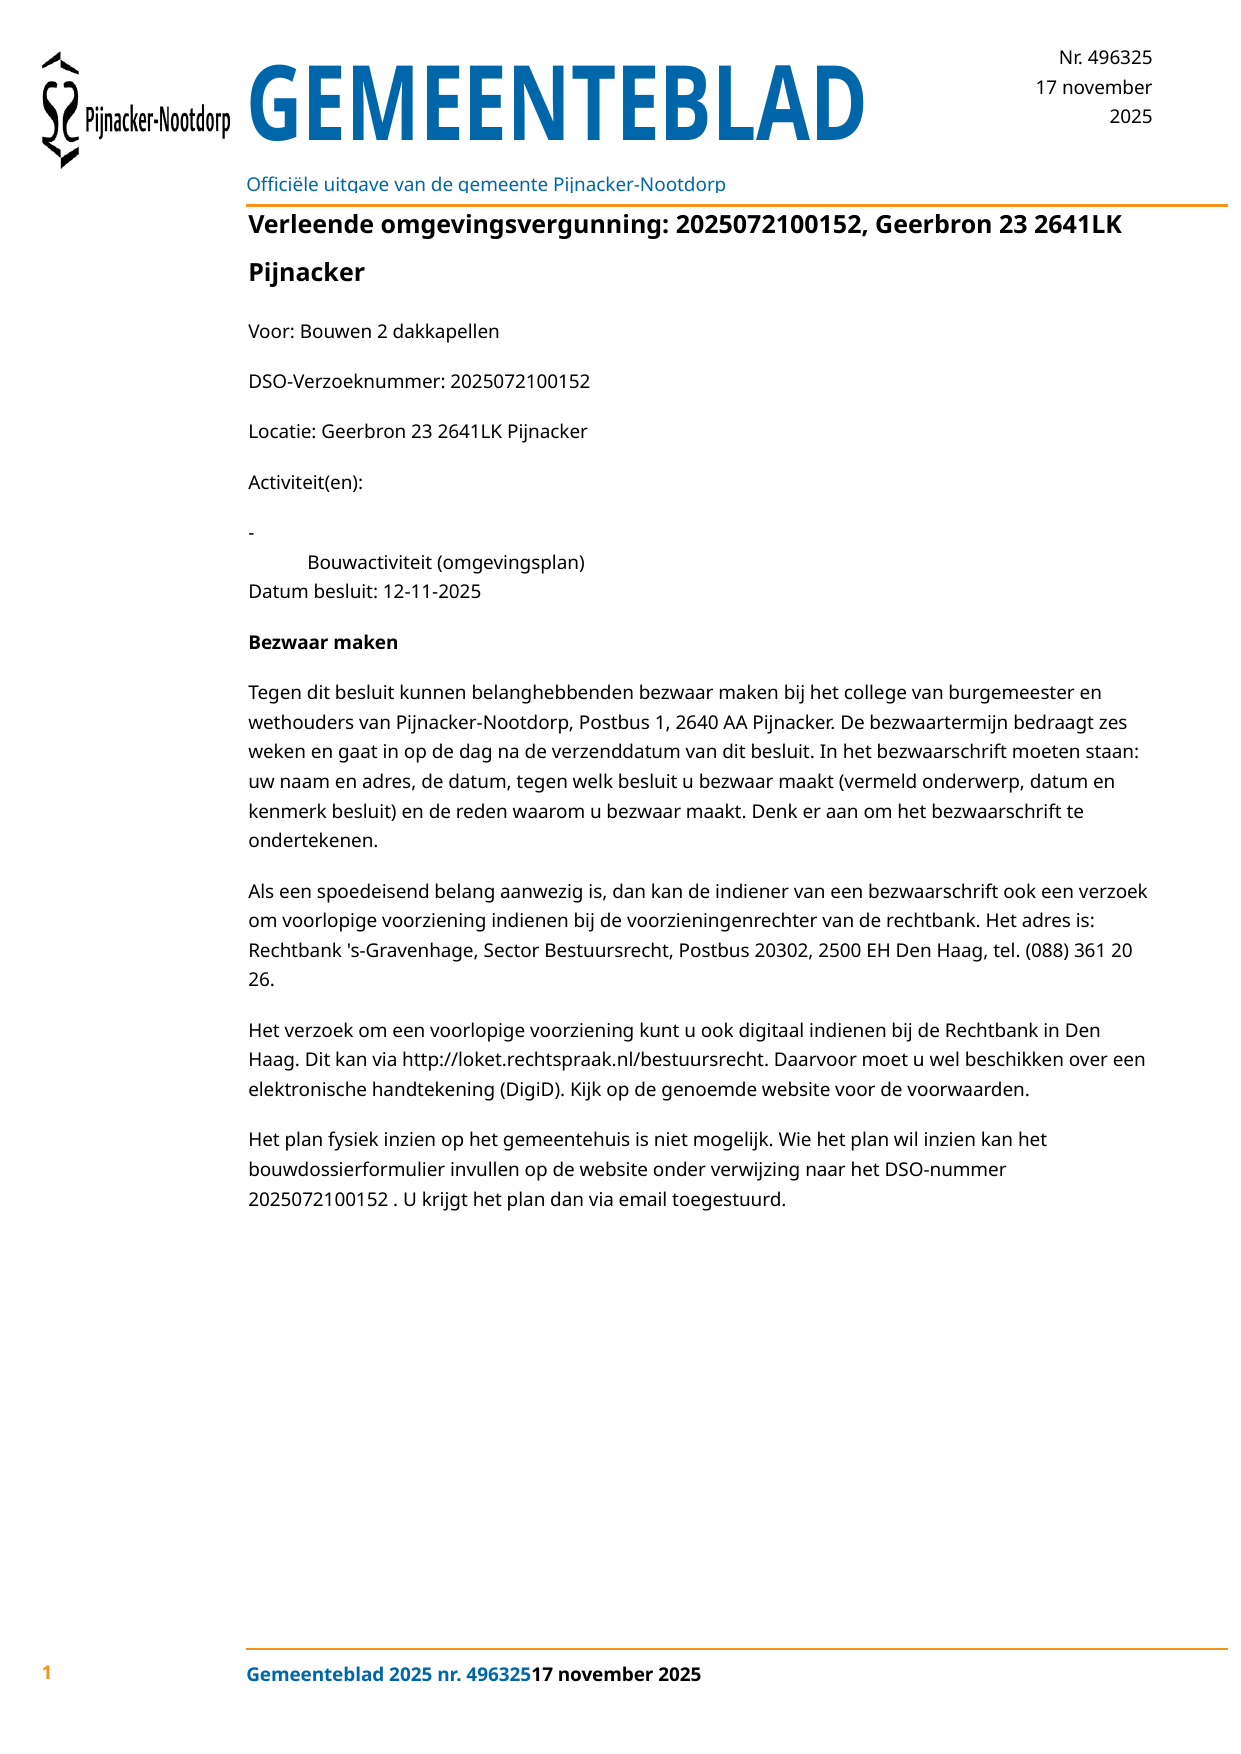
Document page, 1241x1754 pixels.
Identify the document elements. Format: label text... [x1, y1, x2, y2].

picture [41, 47, 231, 172]
text Activiteit(en): [248, 469, 1152, 495]
list Bouwactiviteit (omgevingsplan) [248, 549, 1152, 575]
text Verleende omgevingsvergunning: 2025072100152, Geerbron 23 2641LK Pijnacker [248, 207, 1152, 288]
text Datum besluit: 12-11-2025 [248, 579, 1152, 604]
text Het plan fysiek inzien op het gemeentehuis is niet mogelijk. Wie het plan wil inzien kan het bouwdossierformulier invullen op de website onder verwijzing naar het DSO-nummer 2025072100152 . U krijgt het plan dan via email toegestuurd. [248, 1127, 1152, 1212]
text DSO-Verzoeknummer: 2025072100152 [248, 368, 1152, 394]
text Tegen dit besluit kunnen belanghebbenden bezwaar maken bij het college van burgemeester en wethouders van Pijnacker-Nootdorp, Postbus 1, 2640 AA Pijnacker. De bezwaartermijn bedraagt zes weken en gaat in op de dag na de verzenddatum van dit besluit. In het bezwaarschrift moeten staan: uw naam en adres, de datum, tegen welk besluit u bezwaar maakt (vermeld onderwerp, datum en kenmerk besluit) en de reden waarom u bezwaar maakt. Denk er aan om het bezwaarschrift te ondertekenen. [248, 679, 1152, 853]
text Als een spoedeisend belang aanwezig is, dan kan de indiener van een bezwaarschrift ook een verzoek om voorlopige voorziening indienen bij de voorzieningenrechter van de rechtbank. Het adres is: Rechtbank 's-Gravenhage, Sector Bestuursrecht, Postbus 20302, 2500 EH Den Haag, tel. (088) 361 20 26. [248, 878, 1152, 992]
text Voor: Bouwen 2 dakkapellen [248, 318, 1152, 344]
text Locatie: Geerbron 23 2641LK Pijnacker [248, 419, 1152, 444]
text Bezwaar maken [248, 629, 1152, 655]
text Het verzoek om een voorlopige voorziening kunt u ook digitaal indienen bij de Rechtbank in Den Haag. Dit kan via http://loket.rechtspraak.nl/bestuursrecht. Daarvoor moet u wel beschikken over een elektronische handtekening (DigiD). Kijk op de genoemde website voor de voorwaarden. [248, 1017, 1152, 1102]
